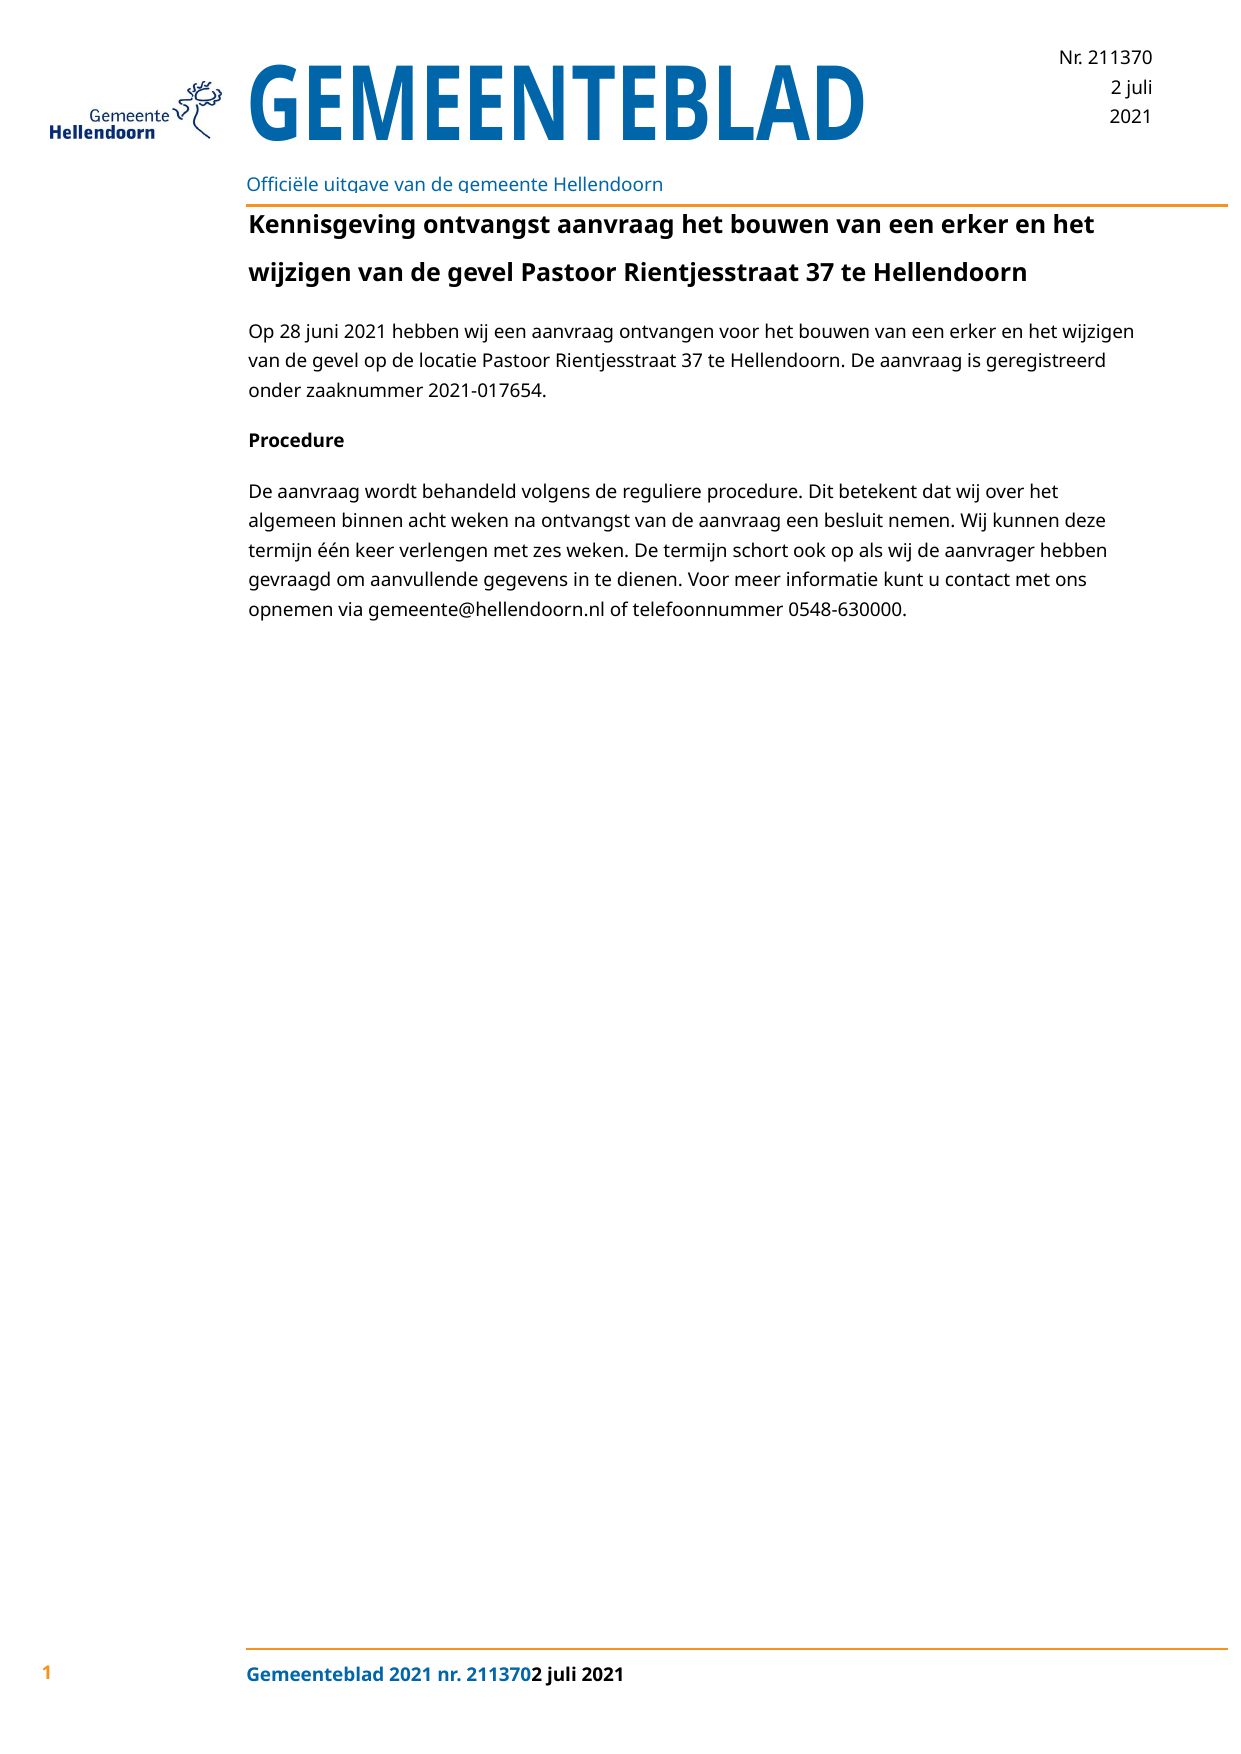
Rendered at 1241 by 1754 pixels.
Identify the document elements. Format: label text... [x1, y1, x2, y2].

text Procedure [248, 427, 1152, 453]
text De aanvraag wordt behandeld volgens de reguliere procedure. Dit betekent dat wij over het algemeen binnen acht weken na ontvangst van de aanvraag een besluit nemen. Wij kunnen deze termijn één keer verlengen met zes weken. De termijn schort ook op als wij de aanvrager hebben gevraagd om aanvullende gegevens in te dienen. Voor meer informatie kunt u contact met ons opnemen via gemeente@hellendoorn.nl of telefoonnummer 0548-630000. [248, 478, 1152, 622]
text Kennisgeving ontvangst aanvraag het bouwen van een erker en het wijzigen van de gevel Pastoor Rientjesstraat 37 te Hellendoorn [248, 207, 1152, 288]
picture [41, 47, 231, 172]
text Op 28 juni 2021 hebben wij een aanvraag ontvangen voor het bouwen van een erker en het wijzigen van de gevel op de locatie Pastoor Rientjesstraat 37 te Hellendoorn. De aanvraag is geregistreerd onder zaaknummer 2021-017654. [248, 318, 1152, 403]
